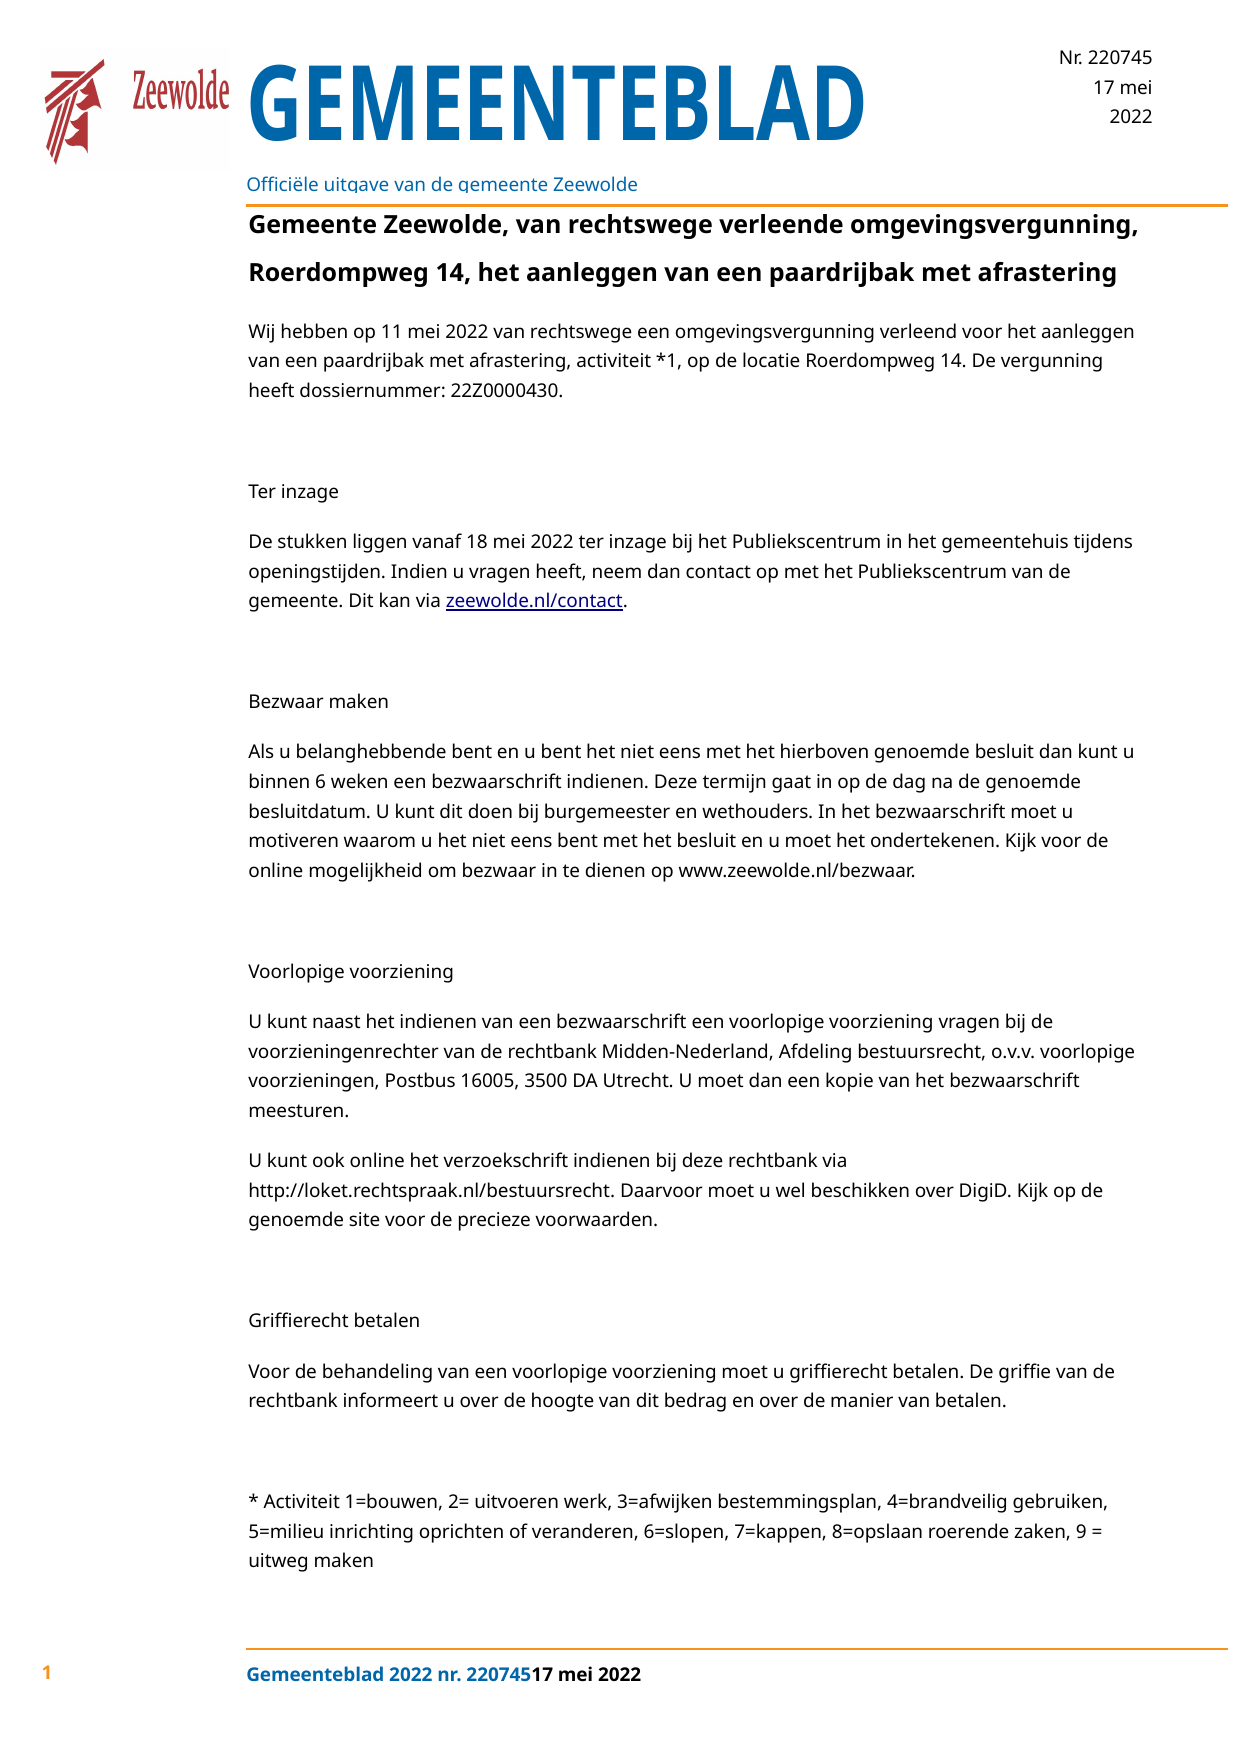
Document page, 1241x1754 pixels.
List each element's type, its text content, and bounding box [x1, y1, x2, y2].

picture [41, 47, 231, 172]
text Voorlopige voorziening [248, 958, 1152, 984]
text * Activiteit 1=bouwen, 2= uitvoeren werk, 3=afwijken bestemmingsplan, 4=brandveilig gebruiken, 5=milieu inrichting oprichten of veranderen, 6=slopen, 7=kappen, 8=opslaan roerende zaken, 9 = uitweg maken [248, 1488, 1152, 1573]
text Als u belanghebbende bent en u bent het niet eens met het hierboven genoemde besluit dan kunt u binnen 6 weken een bezwaarschrift indienen. Deze termijn gaat in op de dag na de genoemde besluitdatum. U kunt dit doen bij burgemeester en wethouders. In het bezwaarschrift moet u motiveren waarom u het niet eens bent met het besluit en u moet het ondertekenen. Kijk voor de online mogelijkheid om bezwaar in te dienen op www.zeewolde.nl/bezwaar. [248, 739, 1152, 883]
text Griffierecht betalen [248, 1307, 1152, 1333]
text U kunt ook online het verzoekschrift indienen bij deze rechtbank via http://loket.rechtspraak.nl/bestuursrecht. Daarvoor moet u wel beschikken over DigiD. Kijk op de genoemde site voor de precieze voorwaarden. [248, 1147, 1152, 1232]
text Ter inzage [248, 478, 1152, 504]
text Bezwaar maken [248, 688, 1152, 714]
text U kunt naast het indienen van een bezwaarschrift een voorlopige voorziening vragen bij de voorzieningenrechter van de rechtbank Midden-Nederland, Afdeling bestuursrecht, o.v.v. voorlopige voorzieningen, Postbus 16005, 3500 DA Utrecht. U moet dan een kopie van het bezwaarschrift meesturen. [248, 1008, 1152, 1123]
text De stukken liggen vanaf 18 mei 2022 ter inzage bij het Publiekscentrum in het gemeentehuis tijdens openingstijden. Indien u vragen heeft, neem dan contact op met het Publiekscentrum van de gemeente. Dit kan via zeewolde.nl/contact. [248, 528, 1152, 613]
text Wij hebben op 11 mei 2022 van rechtswege een omgevingsvergunning verleend voor het aanleggen van een paardrijbak met afrastering, activiteit *1, op de locatie Roerdompweg 14. De vergunning heeft dossiernummer: 22Z0000430. [248, 318, 1152, 403]
text Voor de behandeling van een voorlopige voorziening moet u griffierecht betalen. De griffie van de rechtbank informeert u over de hoogte van dit bedrag en over de manier van betalen. [248, 1358, 1152, 1413]
text Gemeente Zeewolde, van rechtswege verleende omgevingsvergunning, Roerdompweg 14, het aanleggen van een paardrijbak met afrastering [248, 207, 1152, 288]
